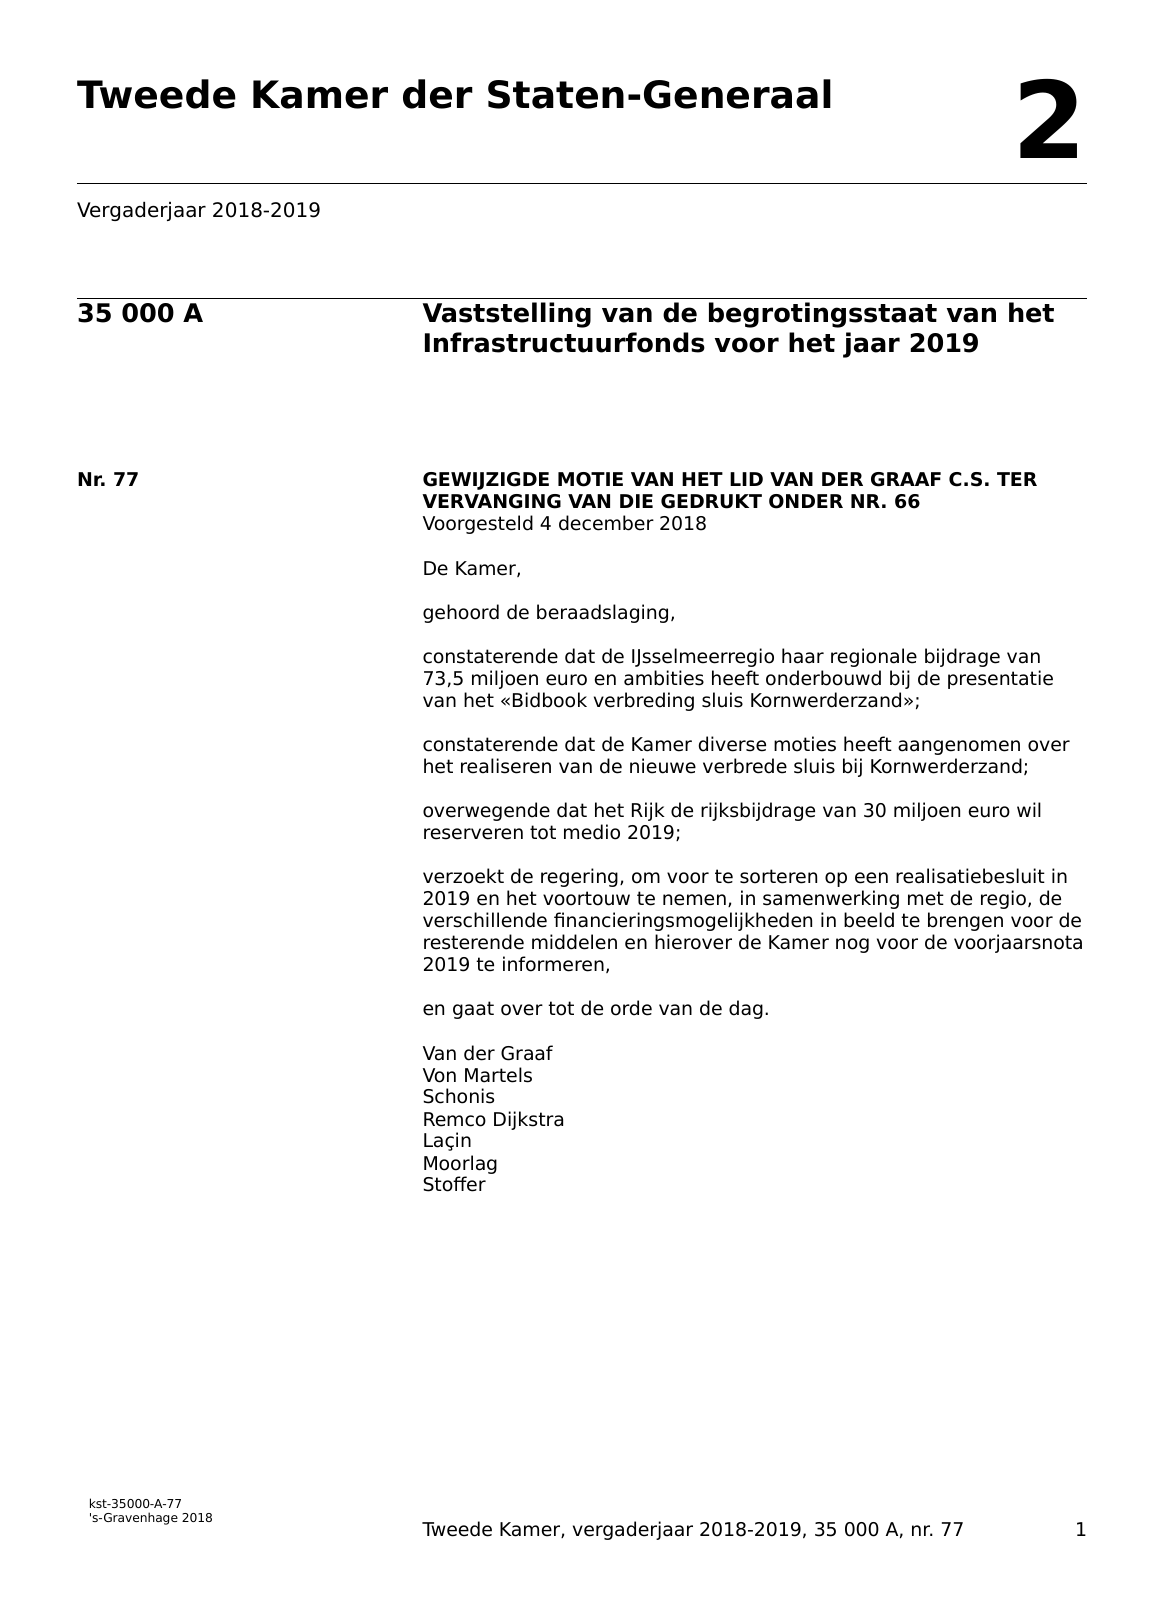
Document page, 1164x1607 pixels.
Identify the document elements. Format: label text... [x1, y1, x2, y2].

text Laçin [422, 1130, 1087, 1152]
table_header 2 [886, 59, 1087, 183]
text constaterende dat de IJsselmeerregio haar regionale bijdrage van 73,5 miljoen euro en ambities heeft onderbouwd bij de presentatie van het «Bidbook verbreding sluis Kornwerderzand»; [422, 646, 1087, 712]
text Van der Graaf [422, 1042, 1087, 1064]
text constaterende dat de Kamer diverse moties heeft aangenomen over het realiseren van de nieuwe verbrede sluis bij Kornwerderzand; [422, 734, 1087, 778]
subtitle Nr. 77 GEWIJZIGDE MOTIE VAN HET LID VAN DER GRAAF C.S. TER VERVANGING VAN DIE GEDRUKT ONDER NR. 66 [77, 469, 1087, 513]
text De Kamer, [422, 557, 1087, 579]
text Voorgesteld 4 december 2018 [422, 513, 1087, 535]
text 's-Gravenhage 2018 [88, 1511, 323, 1525]
text Moorlag [422, 1152, 1087, 1174]
text Remco Dijkstra [422, 1108, 1087, 1130]
text Stoffer [422, 1174, 1087, 1196]
subtitle 35 000 A Vaststelling van de begrotingsstaat van het Infrastructuurfonds voor het jaar 2019 [77, 299, 1087, 358]
text Schonis [422, 1086, 1087, 1108]
text overwegende dat het Rijk de rijksbijdrage van 30 miljoen euro wil reserveren tot medio 2019; [422, 800, 1087, 844]
text en gaat over tot de orde van de dag. [422, 998, 1087, 1020]
text verzoekt de regering, om voor te sorteren op een realisatiebesluit in 2019 en het voortouw te nemen, in samenwerking met de regio, de verschillende financieringsmogelijkheden in beeld te brengen voor de resterende middelen en hierover de Kamer nog voor de voorjaarsnota 2019 te informeren, [422, 866, 1087, 976]
text Von Martels [422, 1064, 1087, 1086]
text gehoord de beraadslaging, [422, 602, 1087, 624]
table_cell Vergaderjaar 2018-2019 [77, 184, 1087, 298]
table_header Tweede Kamer der Staten-Generaal [77, 59, 886, 183]
text kst-35000-A-77 [88, 1497, 323, 1511]
